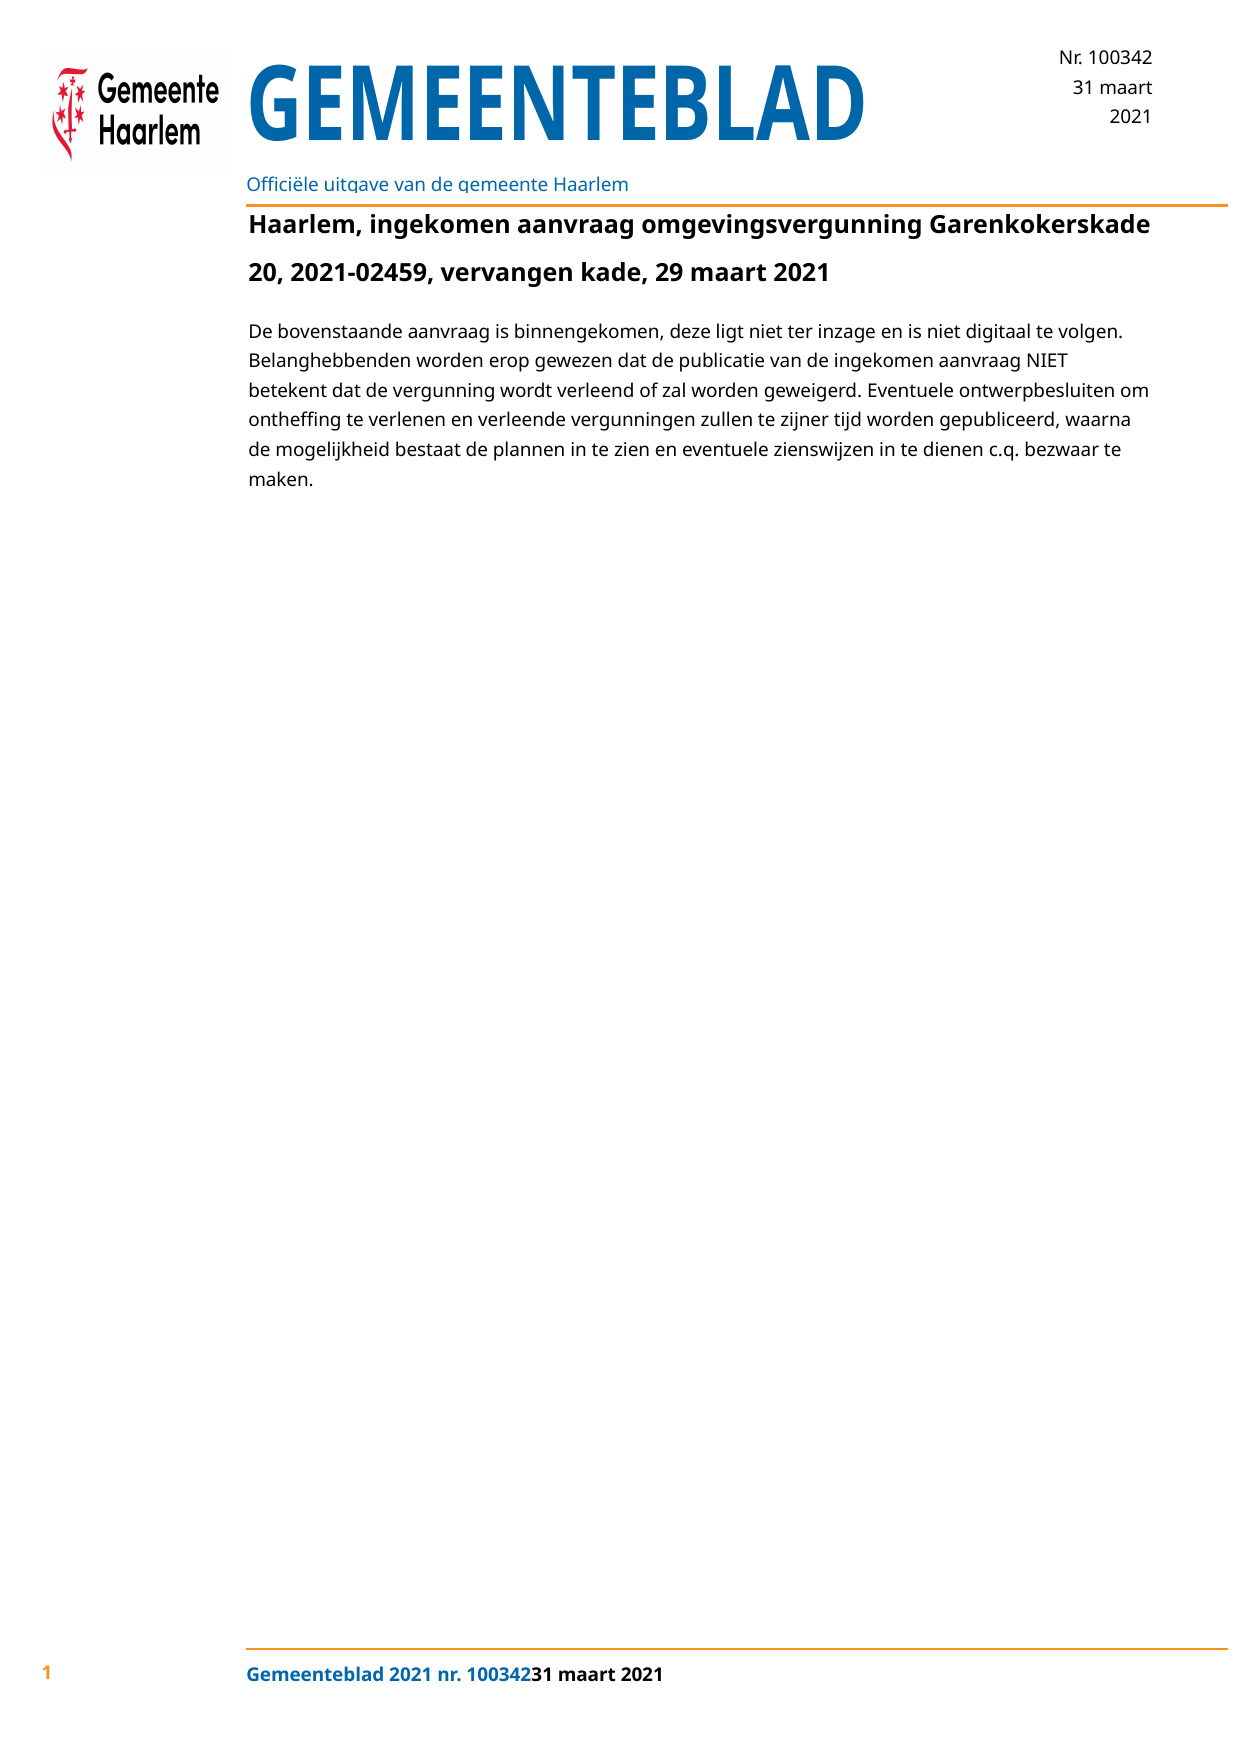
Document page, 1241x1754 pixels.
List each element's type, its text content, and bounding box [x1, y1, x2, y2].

text De bovenstaande aanvraag is binnengekomen, deze ligt niet ter inzage en is niet digitaal te volgen. Belanghebbenden worden erop gewezen dat de publicatie van de ingekomen aanvraag NIET betekent dat de vergunning wordt verleend of zal worden geweigerd. Eventuele ontwerpbesluiten om ontheffing te verlenen en verleende vergunningen zullen te zijner tijd worden gepubliceerd, waarna de mogelijkheid bestaat de plannen in te zien en eventuele zienswijzen in te dienen c.q. bezwaar te maken. [248, 318, 1152, 492]
text Haarlem, ingekomen aanvraag omgevingsvergunning Garenkokerskade 20, 2021-02459, vervangen kade, 29 maart 2021 [248, 207, 1152, 288]
picture [41, 47, 231, 172]
